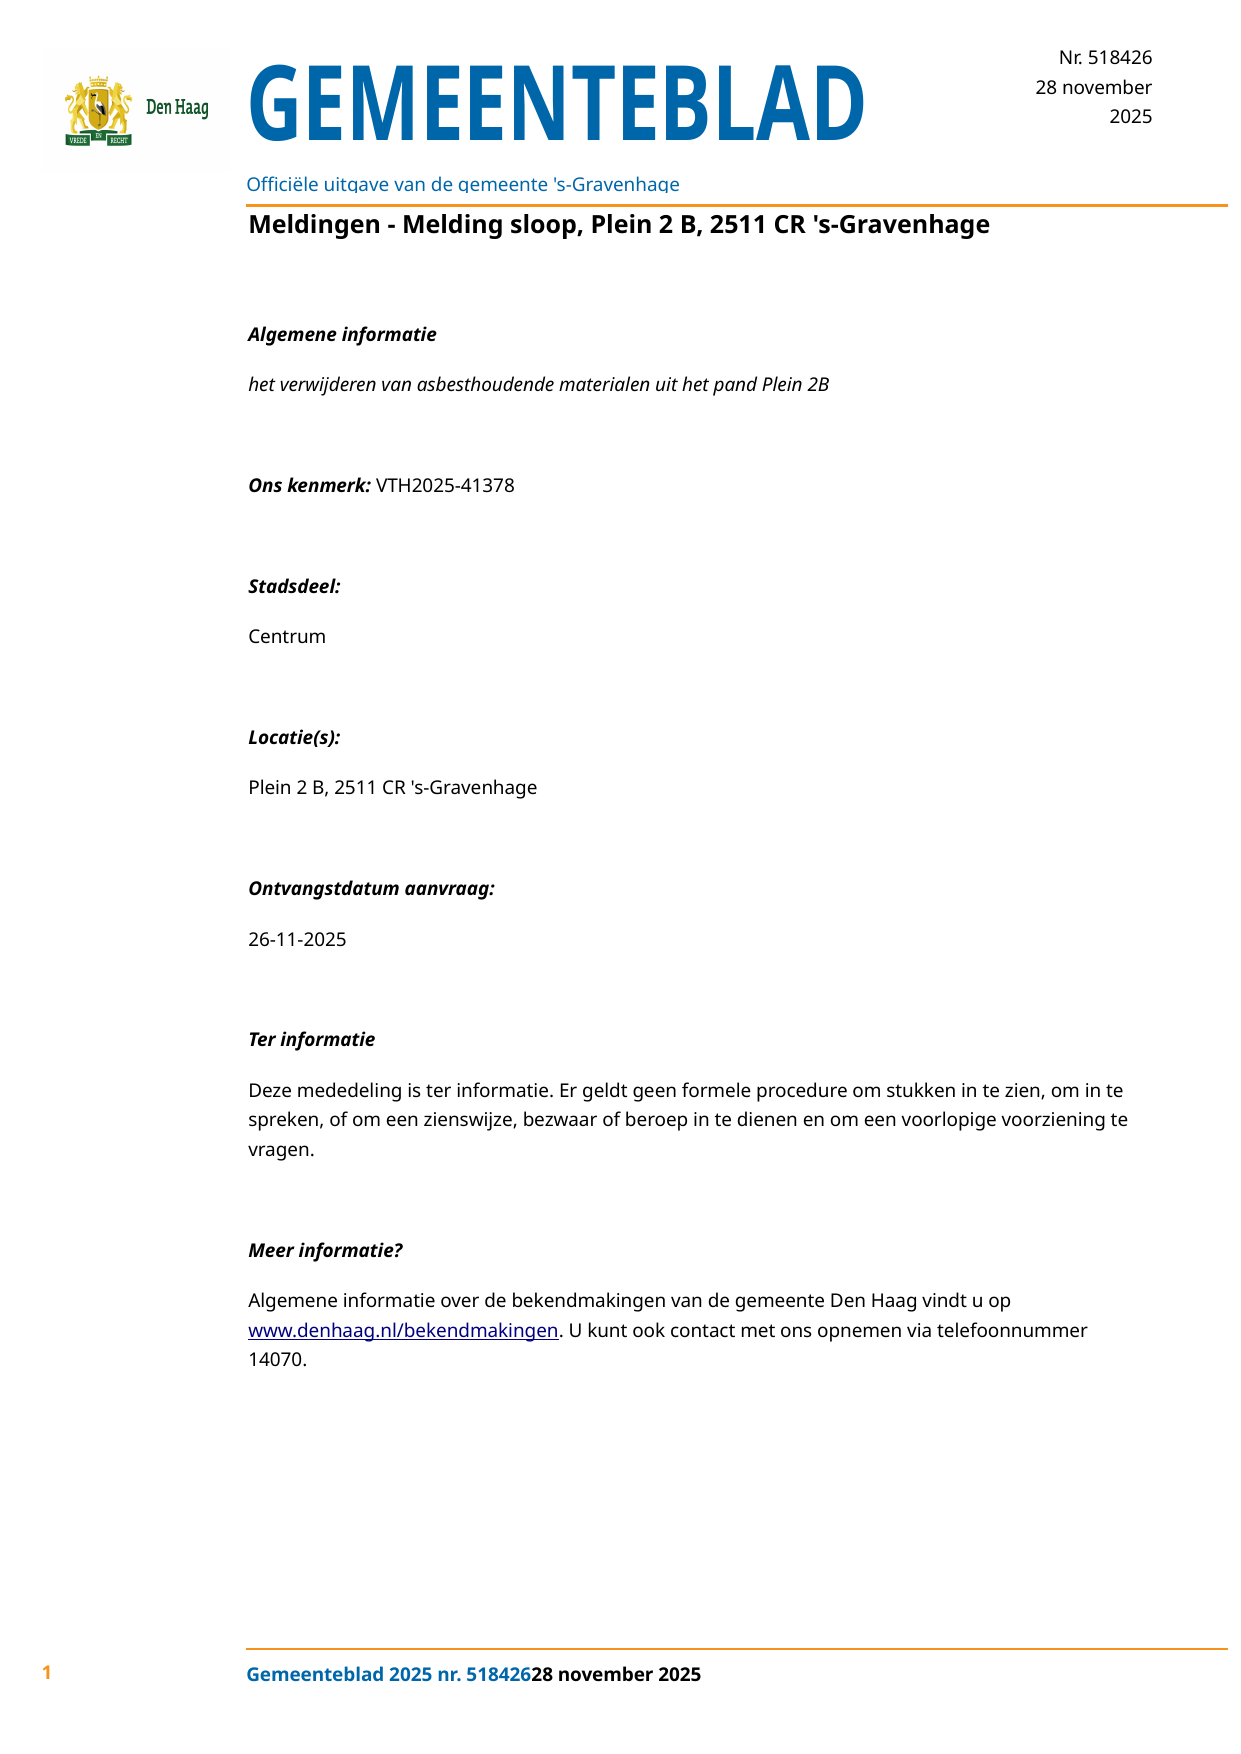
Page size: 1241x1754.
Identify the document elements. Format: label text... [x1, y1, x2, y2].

text het verwijderen van asbesthoudende materialen uit het pand Plein 2B [248, 371, 1152, 397]
text Algemene informatie over de bekendmakingen van de gemeente Den Haag vindt u op www.denhaag.nl/bekendmakingen. U kunt ook contact met ons opnemen via telefoonnummer 14070. [248, 1287, 1152, 1372]
text Ons kenmerk: VTH2025-41378 [248, 472, 1152, 498]
text Meer informatie? [248, 1237, 1152, 1263]
text Centrum [248, 623, 1152, 649]
text Ter informatie [248, 1027, 1152, 1052]
text Locatie(s): [248, 724, 1152, 750]
text Algemene informatie [248, 321, 1152, 346]
text Meldingen - Melding sloop, Plein 2 B, 2511 CR 's-Gravenhage [248, 207, 1152, 241]
text Ontvangstdatum aanvraag: [248, 875, 1152, 901]
text Plein 2 B, 2511 CR 's-Gravenhage [248, 774, 1152, 800]
text 26-11-2025 [248, 926, 1152, 951]
picture [41, 47, 231, 172]
text Deze mededeling is ter informatie. Er geldt geen formele procedure om stukken in te zien, om in te spreken, of om een zienswijze, bezwaar of beroep in te dienen en om een voorlopige voorziening te vragen. [248, 1077, 1152, 1162]
text Stadsdeel: [248, 573, 1152, 598]
